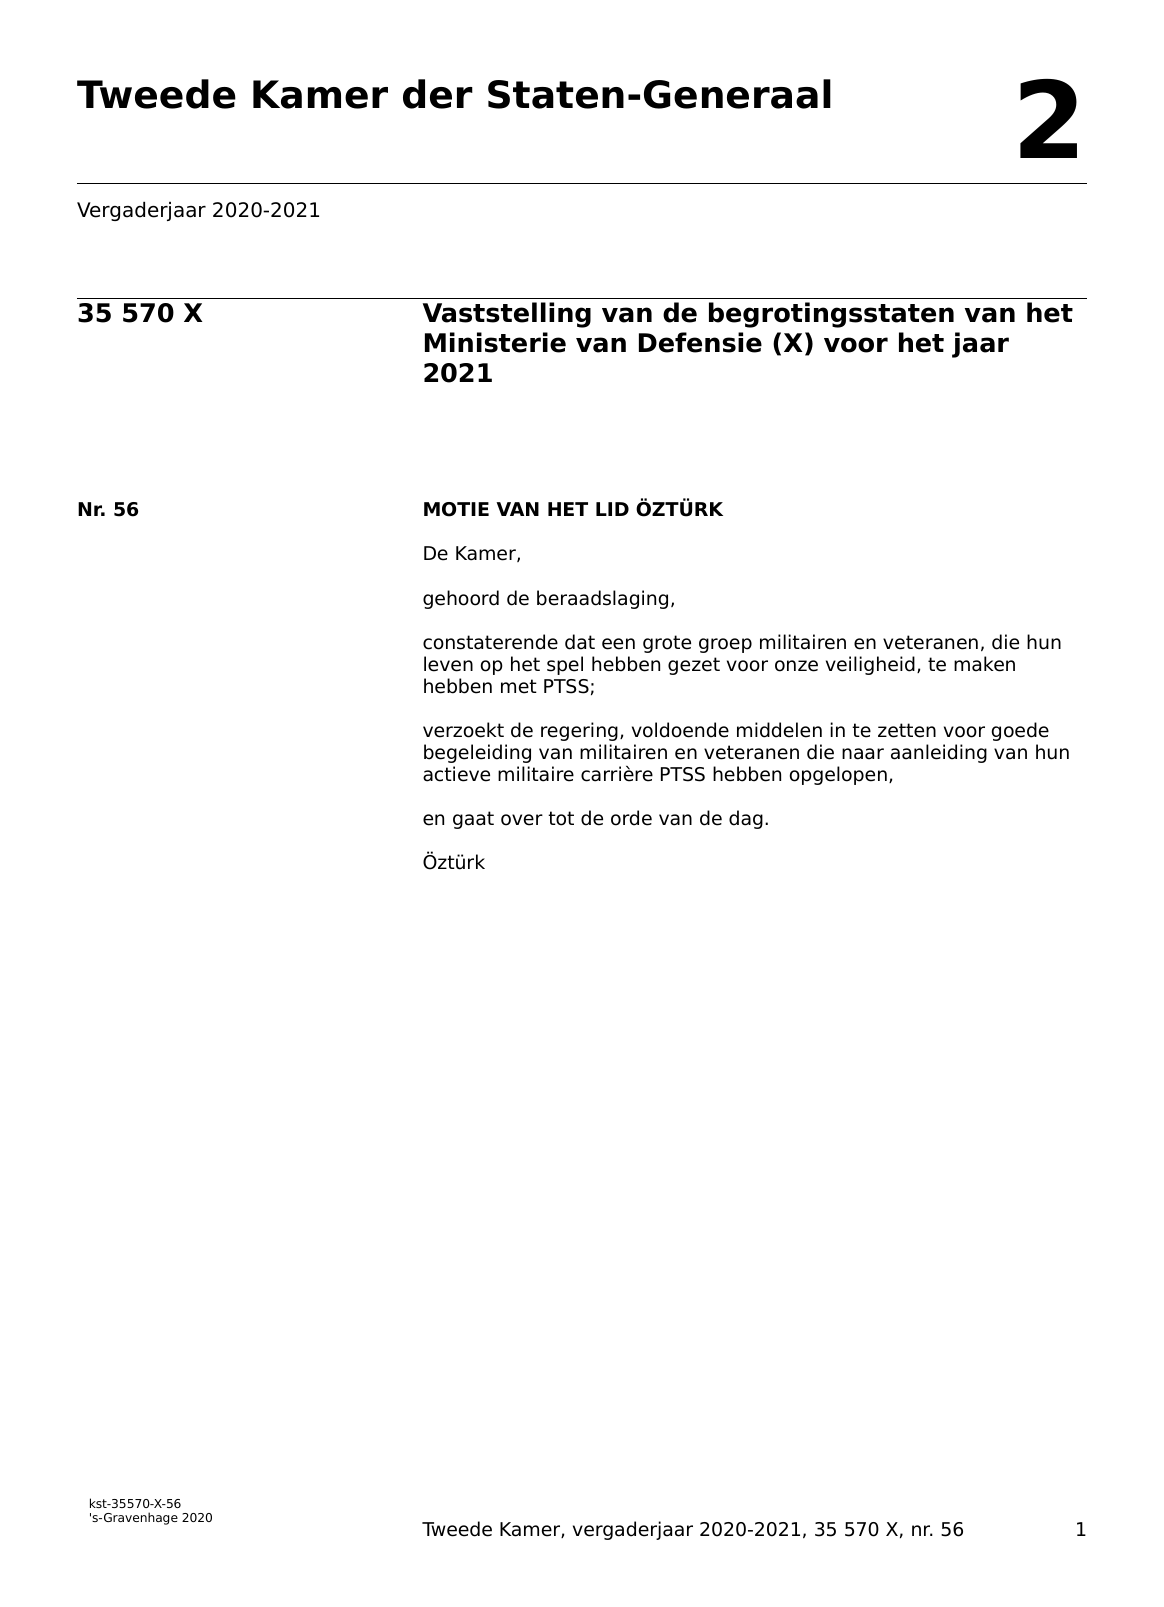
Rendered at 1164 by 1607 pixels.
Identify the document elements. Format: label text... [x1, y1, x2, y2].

text gehoord de beraadslaging, [422, 587, 1087, 609]
text De Kamer, [422, 543, 1087, 565]
text 's-Gravenhage 2020 [88, 1511, 323, 1525]
text en gaat over tot de orde van de dag. [422, 808, 1087, 830]
table_cell Vergaderjaar 2020-2021 [77, 184, 1087, 298]
text verzoekt de regering, voldoende middelen in te zetten voor goede begeleiding van militairen en veteranen die naar aanleiding van hun actieve militaire carrière PTSS hebben opgelopen, [422, 720, 1087, 786]
table_header Tweede Kamer der Staten-Generaal [77, 59, 886, 183]
text Öztürk [422, 852, 1087, 874]
table_header 2 [886, 59, 1087, 183]
subtitle 35 570 X Vaststelling van de begrotingsstaten van het Ministerie van Defensie (X) voor het jaar 2021 [77, 299, 1087, 388]
text kst-35570-X-56 [88, 1497, 323, 1511]
text constaterende dat een grote groep militairen en veteranen, die hun leven op het spel hebben gezet voor onze veiligheid, te maken hebben met PTSS; [422, 632, 1087, 697]
subtitle Nr. 56 MOTIE VAN HET LID ÖZTÜRK [77, 499, 1087, 521]
